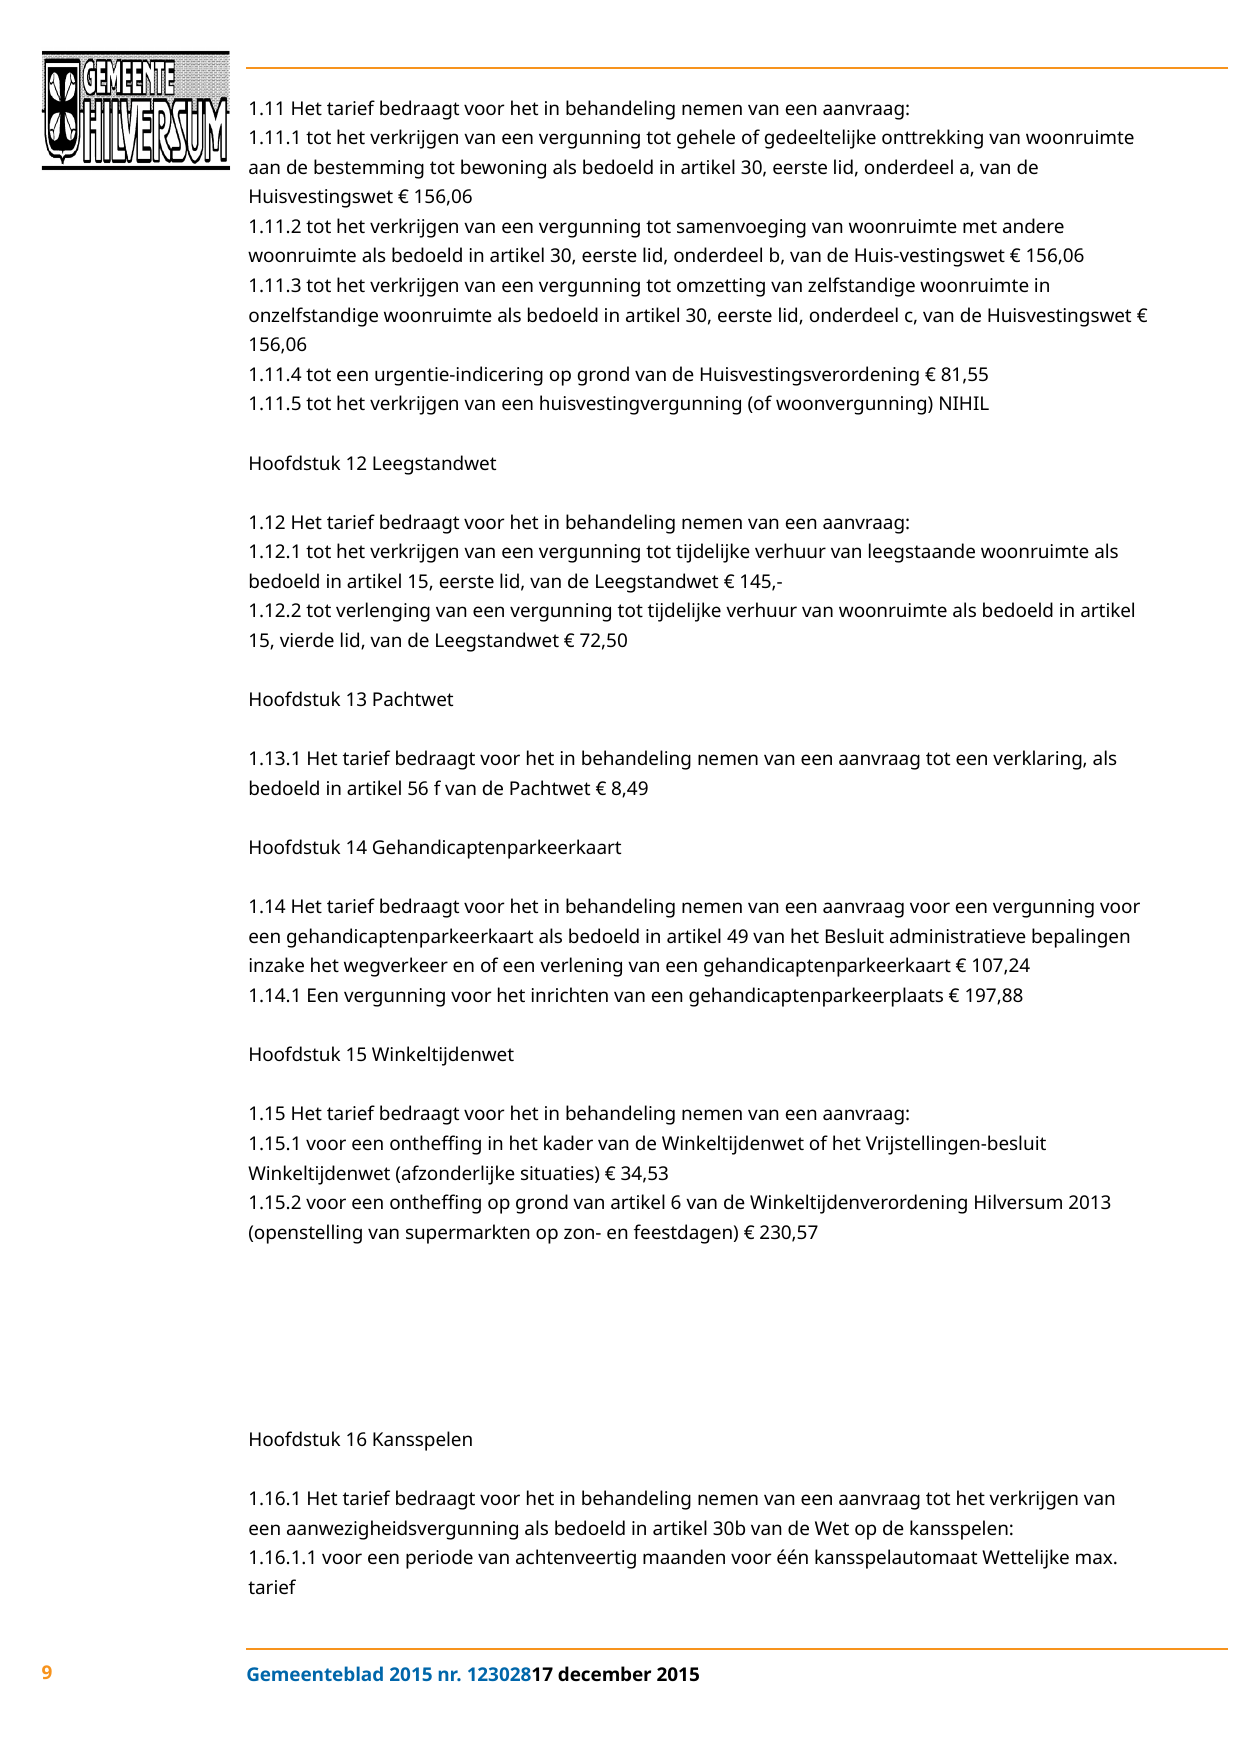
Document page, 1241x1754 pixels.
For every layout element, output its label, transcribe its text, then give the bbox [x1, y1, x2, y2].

text 1.15.2 voor een ontheffing op grond van artikel 6 van de Winkeltijdenverordening Hilversum 2013 (openstelling van supermarkten op zon- en feestdagen) € 230,57 [248, 1189, 1152, 1245]
text Hoofdstuk 14 Gehandicaptenparkeerkaart [248, 834, 1152, 860]
text 1.11.3 tot het verkrijgen van een vergunning tot omzetting van zelfstandige woonruimte in onzelfstandige woonruimte als bedoeld in artikel 30, eerste lid, onderdeel c, van de Huisvestingswet € 156,06 [248, 272, 1152, 357]
text 1.13.1 Het tarief bedraagt voor het in behandeling nemen van een aanvraag tot een verklaring, als bedoeld in artikel 56 f van de Pachtwet € 8,49 [248, 746, 1152, 801]
text 1.16.1 Het tarief bedraagt voor het in behandeling nemen van een aanvraag tot het verkrijgen van een aanwezigheidsvergunning als bedoeld in artikel 30b van de Wet op de kansspelen: [248, 1485, 1152, 1541]
text Hoofdstuk 16 Kansspelen [248, 1426, 1152, 1452]
text 1.12.2 tot verlenging van een vergunning tot tijdelijke verhuur van woonruimte als bedoeld in artikel 15, vierde lid, van de Leegstandwet € 72,50 [248, 598, 1152, 653]
text 1.15.1 voor een ontheffing in het kader van de Winkeltijdenwet of het Vrijstellingen-besluit Winkeltijdenwet (afzonderlijke situaties) € 34,53 [248, 1130, 1152, 1186]
text 1.14 Het tarief bedraagt voor het in behandeling nemen van een aanvraag voor een vergunning voor een gehandicaptenparkeerkaart als bedoeld in artikel 49 van het Besluit administratieve bepalingen inzake het wegverkeer en of een verlening van een gehandicaptenparkeerkaart € 107,24 [248, 893, 1152, 978]
text Hoofdstuk 15 Winkeltijdenwet [248, 1041, 1152, 1067]
text 1.11.4 tot een urgentie-indicering op grond van de Huisvestingsverordening € 81,55 [248, 361, 1152, 387]
text 1.12 Het tarief bedraagt voor het in behandeling nemen van een aanvraag: [248, 509, 1152, 535]
text Hoofdstuk 12 Leegstandwet [248, 450, 1152, 476]
text 1.16.1.1 voor een periode van achtenveertig maanden voor één kansspelautomaat Wettelijke max. tarief [248, 1544, 1152, 1600]
text 1.11.1 tot het verkrijgen van een vergunning tot gehele of gedeeltelijke onttrekking van woonruimte aan de bestemming tot bewoning als bedoeld in artikel 30, eerste lid, onderdeel a, van de Huisvestingswet € 156,06 [248, 124, 1152, 209]
text 1.12.1 tot het verkrijgen van een vergunning tot tijdelijke verhuur van leegstaande woonruimte als bedoeld in artikel 15, eerste lid, van de Leegstandwet € 145,- [248, 538, 1152, 594]
text 1.11.5 tot het verkrijgen van een huisvestingvergunning (of woonvergunning) NIHIL [248, 391, 1152, 416]
text 1.15 Het tarief bedraagt voor het in behandeling nemen van een aanvraag: [248, 1101, 1152, 1126]
text 1.14.1 Een vergunning voor het inrichten van een gehandicaptenparkeerplaats € 197,88 [248, 982, 1152, 1008]
text 1.11.2 tot het verkrijgen van een vergunning tot samenvoeging van woonruimte met andere woonruimte als bedoeld in artikel 30, eerste lid, onderdeel b, van de Huis-vestingswet € 156,06 [248, 213, 1152, 268]
text Hoofdstuk 13 Pachtwet [248, 686, 1152, 712]
text 1.11 Het tarief bedraagt voor het in behandeling nemen van een aanvraag: [248, 95, 1152, 121]
picture [41, 47, 231, 172]
